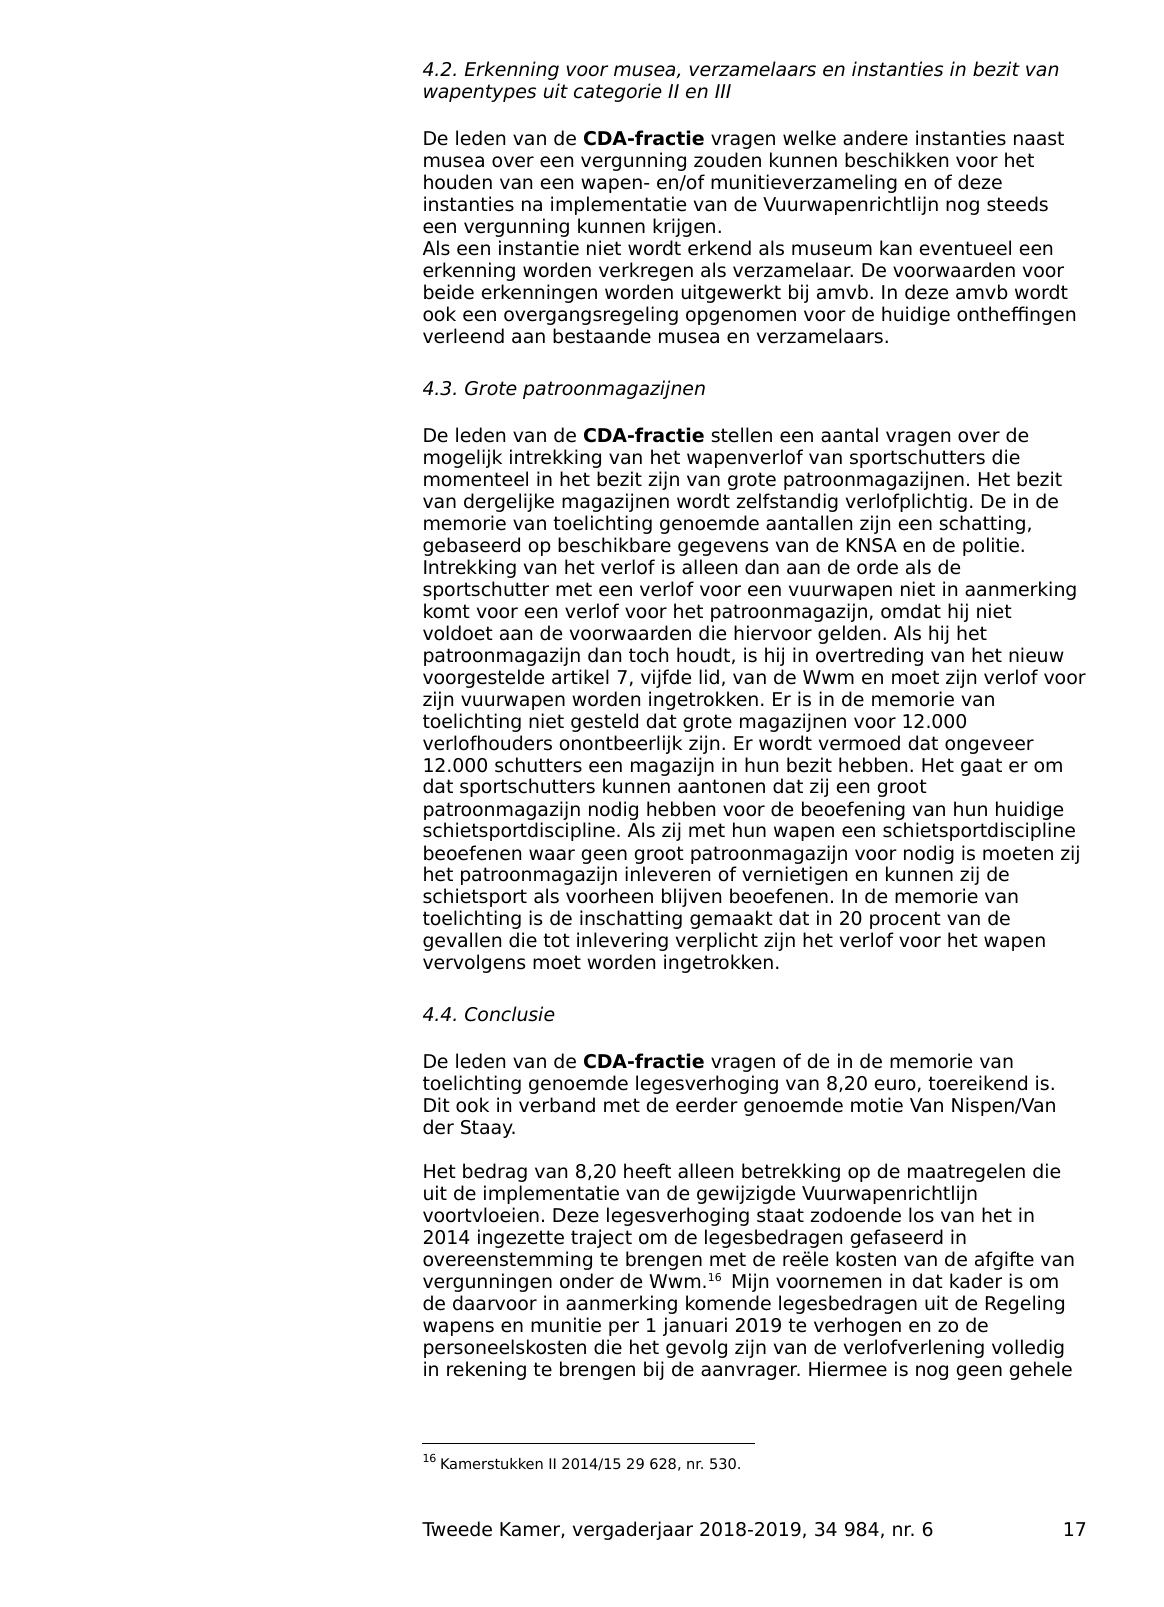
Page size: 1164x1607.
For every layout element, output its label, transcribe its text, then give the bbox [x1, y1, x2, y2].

subtitle 4.4. Conclusie [422, 1004, 1087, 1026]
subtitle 4.3. Grote patroonmagazijnen [422, 378, 1087, 400]
text Het bedrag van 8,20 heeft alleen betrekking op de maatregelen die uit de implementatie van de gewijzigde Vuurwapenrichtlijn voortvloeien. Deze legesverhoging staat zodoende los van het in 2014 ingezette traject om de legesbedragen gefaseerd in overeenstemming te brengen met de reële kosten van de afgifte van vergunningen onder de Wwm. Mijn voornemen in dat kader is om de daarvoor in aanmerking komende legesbedragen uit de Regeling wapens en munitie per 1 januari 2019 te verhogen en zo de personeelskosten die het gevolg zijn van de verlofverlening volledig in rekening te brengen bij de aanvrager. Hiermee is nog geen gehele [422, 1161, 1087, 1381]
text De leden van de CDA-fractie vragen of de in de memorie van toelichting genoemde legesverhoging van 8,20 euro, toereikend is. Dit ook in verband met de eerder genoemde motie Van Nispen/Van der Staay. [422, 1051, 1087, 1139]
text De leden van de CDA-fractie vragen welke andere instanties naast musea over een vergunning zouden kunnen beschikken voor het houden van een wapen- en/of munitieverzameling en of deze instanties na implementatie van de Vuurwapenrichtlijn nog steeds een vergunning kunnen krijgen. [422, 128, 1087, 238]
subtitle 4.2. Erkenning voor musea, verzamelaars en instanties in bezit van wapentypes uit categorie II en III [422, 59, 1087, 103]
text De leden van de CDA-fractie stellen een aantal vragen over de mogelijk intrekking van het wapenverlof van sportschutters die momenteel in het bezit zijn van grote patroonmagazijnen. Het bezit van dergelijke magazijnen wordt zelfstandig verlofplichtig. De in de memorie van toelichting genoemde aantallen zijn een schatting, gebaseerd op beschikbare gegevens van de KNSA en de politie. Intrekking van het verlof is alleen dan aan de orde als de sportschutter met een verlof voor een vuurwapen niet in aanmerking komt voor een verlof voor het patroonmagazijn, omdat hij niet voldoet aan de voorwaarden die hiervoor gelden. Als hij het patroonmagazijn dan toch houdt, is hij in overtreding van het nieuw voorgestelde artikel 7, vijfde lid, van de Wwm en moet zijn verlof voor zijn vuurwapen worden ingetrokken. Er is in de memorie van toelichting niet gesteld dat grote magazijnen voor 12.000 verlofhouders onontbeerlijk zijn. Er wordt vermoed dat ongeveer 12.000 schutters een magazijn in hun bezit hebben. Het gaat er om dat sportschutters kunnen aantonen dat zij een groot patroonmagazijn nodig hebben voor de beoefening van hun huidige schietsportdiscipline. Als zij met hun wapen een schietsportdiscipline beoefenen waar geen groot patroonmagazijn voor nodig is moeten zij het patroonmagazijn inleveren of vernietigen en kunnen zij de schietsport als voorheen blijven beoefenen. In de memorie van toelichting is de inschatting gemaakt dat in 20 procent van de gevallen die tot inlevering verplicht zijn het verlof voor het wapen vervolgens moet worden ingetrokken. [422, 425, 1087, 974]
text Als een instantie niet wordt erkend als museum kan eventueel een erkenning worden verkregen als verzamelaar. De voorwaarden voor beide erkenningen worden uitgewerkt bij amvb. In deze amvb wordt ook een overgangsregeling opgenomen voor de huidige ontheffingen verleend aan bestaande musea en verzamelaars. [422, 238, 1087, 348]
text Kamerstukken II 2014/15 29 628, nr. 530. [422, 1452, 1087, 1474]
